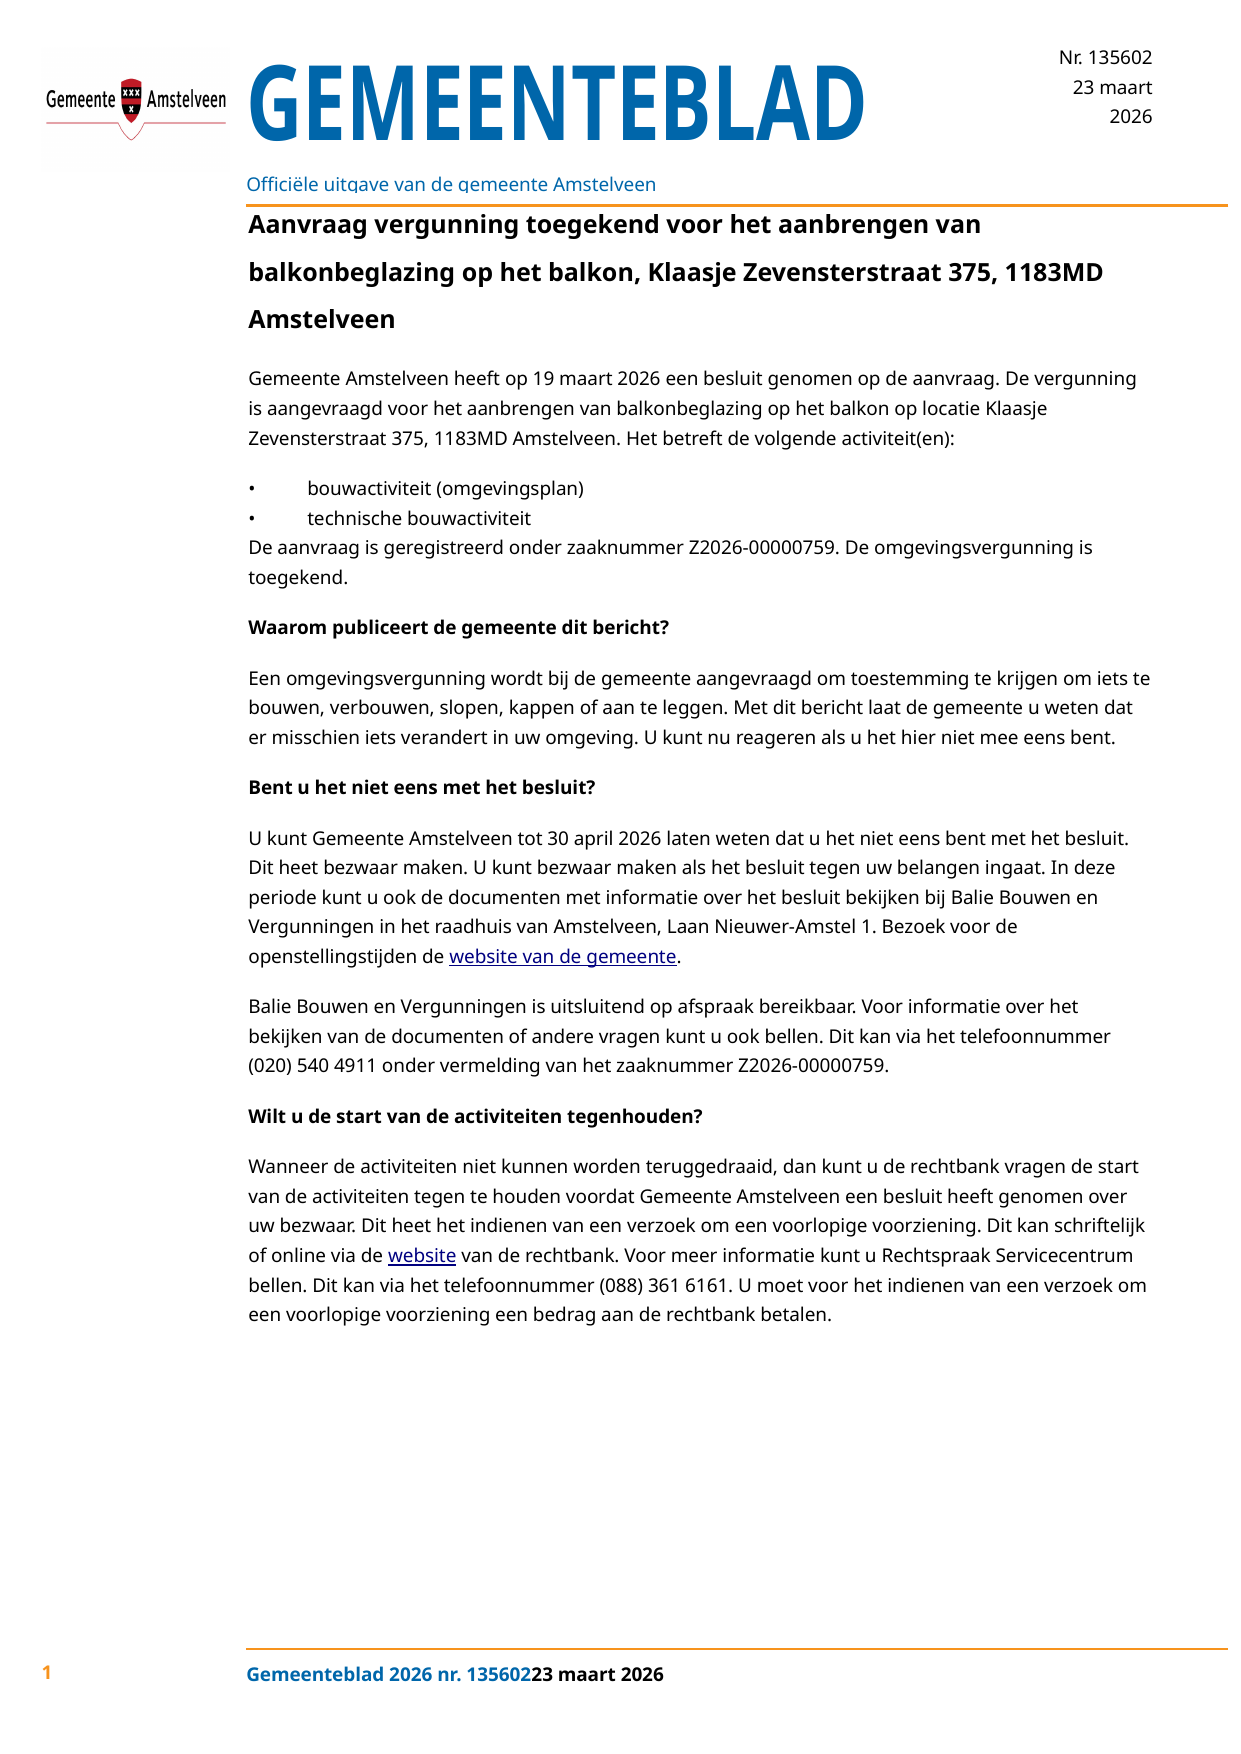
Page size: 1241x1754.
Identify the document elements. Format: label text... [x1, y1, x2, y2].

list bouwactiviteit (omgevingsplan) [248, 475, 1152, 501]
text Gemeente Amstelveen heeft op 19 maart 2026 een besluit genomen op de aanvraag. De vergunning is aangevraagd voor het aanbrengen van balkonbeglazing op het balkon op locatie Klaasje Zevensterstraat 375, 1183MD Amstelveen. Het betreft de volgende activiteit(en): [248, 366, 1152, 450]
text Bent u het niet eens met het besluit? [248, 774, 1152, 800]
text Aanvraag vergunning toegekend voor het aanbrengen van balkonbeglazing op het balkon, Klaasje Zevensterstraat 375, 1183MD Amstelveen [248, 207, 1152, 336]
text Balie Bouwen en Vergunningen is uitsluitend op afspraak bereikbaar. Voor informatie over het bekijken van de documenten of andere vragen kunt u ook bellen. Dit kan via het telefoonnummer (020) 540 4911 onder vermelding van het zaaknummer Z2026-00000759. [248, 993, 1152, 1078]
picture [41, 47, 231, 172]
text Wanneer de activiteiten niet kunnen worden teruggedraaid, dan kunt u de rechtbank vragen de start van de activiteiten tegen te houden voordat Gemeente Amstelveen een besluit heeft genomen over uw bezwaar. Dit heet het indienen van een verzoek om een voorlopige voorziening. Dit kan schriftelijk of online via de website van de rechtbank. Voor meer informatie kunt u Rechtspraak Servicecentrum bellen. Dit kan via het telefoonnummer (088) 361 6161. U moet voor het indienen van een verzoek om een voorlopige voorziening een bedrag aan de rechtbank betalen. [248, 1153, 1152, 1327]
text U kunt Gemeente Amstelveen tot 30 april 2026 laten weten dat u het niet eens bent met het besluit. Dit heet bezwaar maken. U kunt bezwaar maken als het besluit tegen uw belangen ingaat. In deze periode kunt u ook de documenten met informatie over het besluit bekijken bij Balie Bouwen en Vergunningen in het raadhuis van Amstelveen, Laan Nieuwer-Amstel 1. Bezoek voor de openstellingstijden de website van de gemeente. [248, 825, 1152, 969]
text Een omgevingsvergunning wordt bij de gemeente aangevraagd om toestemming te krijgen om iets te bouwen, verbouwen, slopen, kappen of aan te leggen. Met dit bericht laat de gemeente u weten dat er misschien iets verandert in uw omgeving. U kunt nu reageren als u het hier niet mee eens bent. [248, 665, 1152, 749]
text De aanvraag is geregistreerd onder zaaknummer Z2026-00000759. De omgevingsvergunning is toegekend. [248, 534, 1152, 589]
text Wilt u de start van de activiteiten tegenhouden? [248, 1103, 1152, 1129]
list technische bouwactiviteit [248, 505, 1152, 530]
text Waarom publiceert de gemeente dit bericht? [248, 614, 1152, 640]
